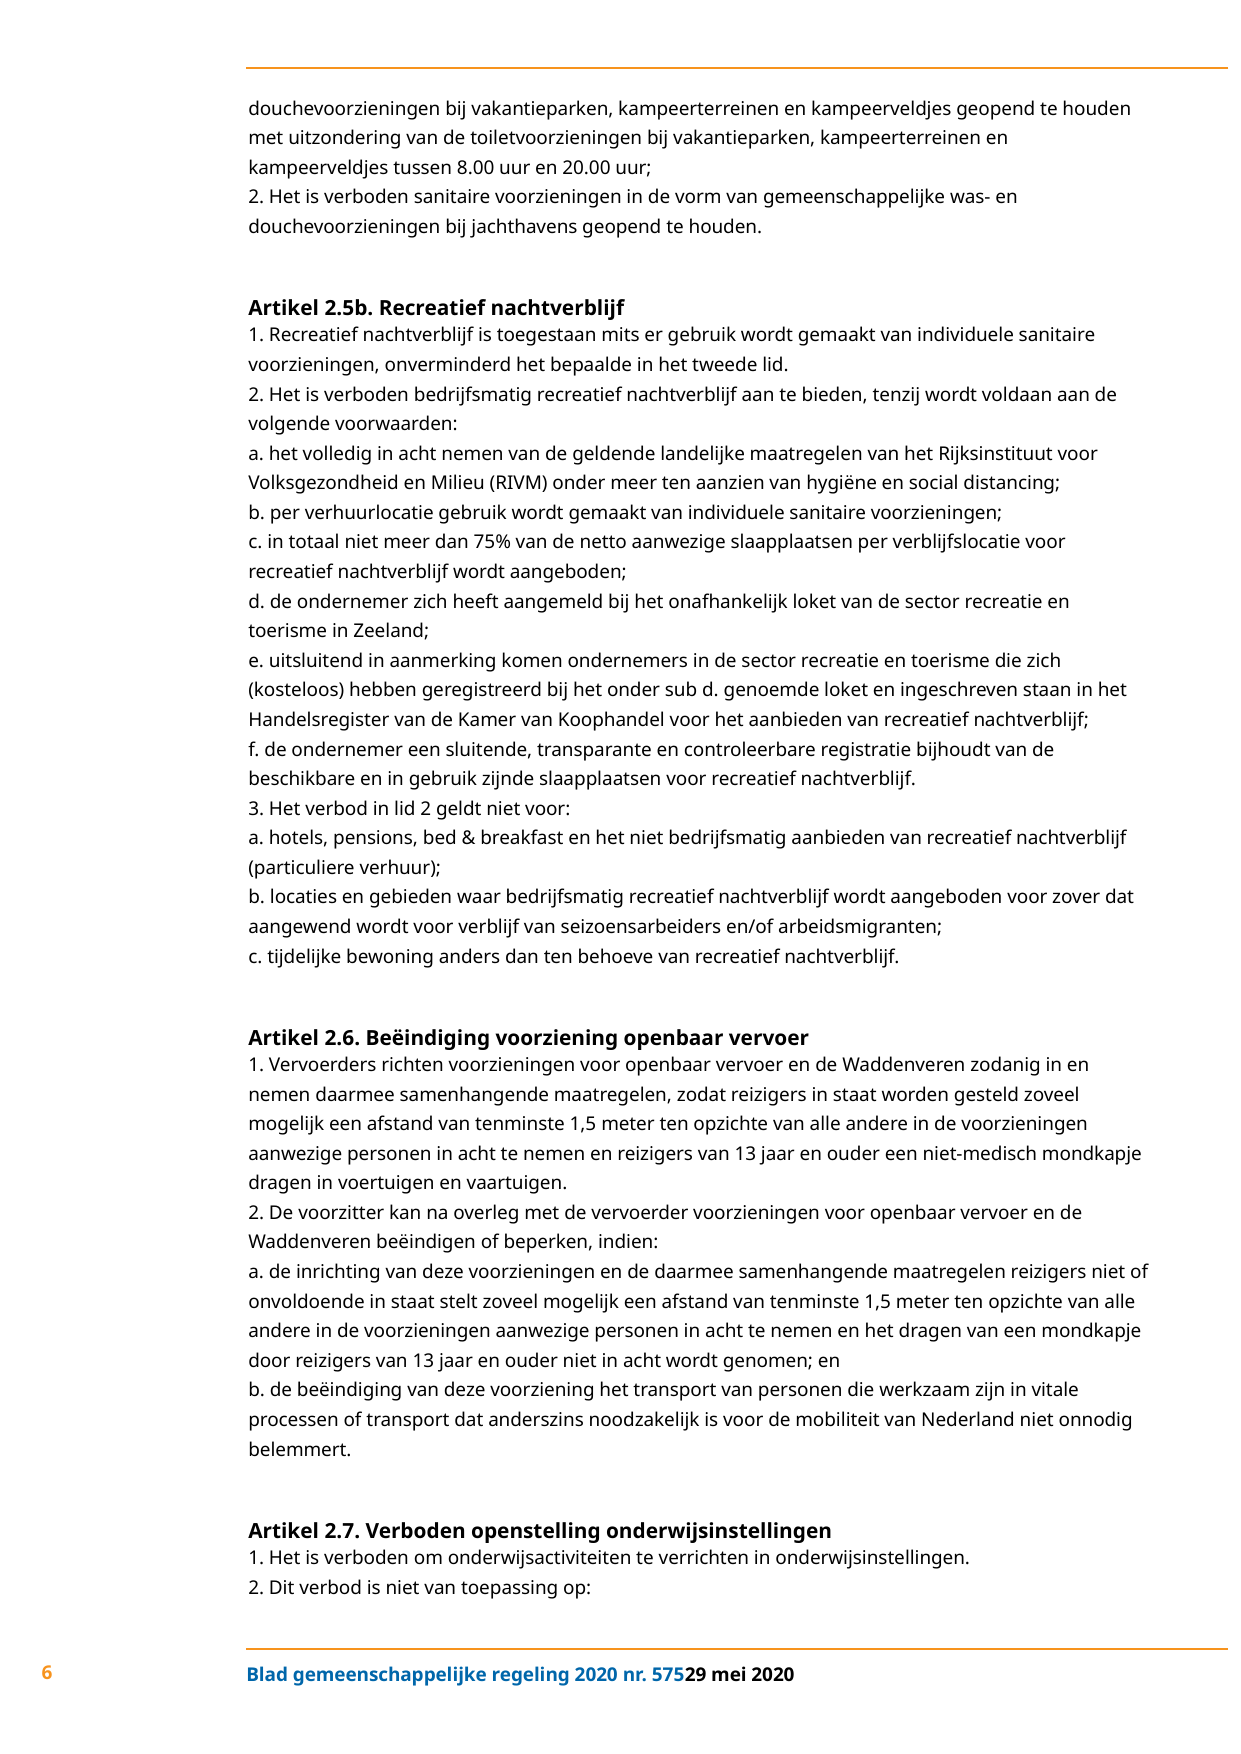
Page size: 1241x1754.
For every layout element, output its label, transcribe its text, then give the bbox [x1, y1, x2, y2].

text f. de ondernemer een sluitende, transparante en controleerbare registratie bijhoudt van de beschikbare en in gebruik zijnde slaapplaatsen voor recreatief nachtverblijf. [248, 736, 1152, 791]
text 2. Dit verbod is niet van toepassing op: [248, 1574, 1152, 1599]
text 2. Het is verboden bedrijfsmatig recreatief nachtverblijf aan te bieden, tenzij wordt voldaan aan de volgende voorwaarden: [248, 381, 1152, 436]
text 1. Het is verboden om onderwijsactiviteiten te verrichten in onderwijsinstellingen. [248, 1544, 1152, 1570]
text Artikel 2.5b. Recreatief nachtverblijf [248, 293, 1152, 322]
text Artikel 2.6. Beëindiging voorziening openbaar vervoer [248, 1023, 1152, 1051]
text a. de inrichting van deze voorzieningen en de daarmee samenhangende maatregelen reizigers niet of onvoldoende in staat stelt zoveel mogelijk een afstand van tenminste 1,5 meter ten opzichte van alle andere in de voorzieningen aanwezige personen in acht te nemen en het dragen van een mondkapje door reizigers van 13 jaar en ouder niet in acht wordt genomen; en [248, 1258, 1152, 1373]
text b. per verhuurlocatie gebruik wordt gemaakt van individuele sanitaire voorzieningen; [248, 499, 1152, 525]
text c. in totaal niet meer dan 75% van de netto aanwezige slaapplaatsen per verblijfslocatie voor recreatief nachtverblijf wordt aangeboden; [248, 529, 1152, 584]
text a. het volledig in acht nemen van de geldende landelijke maatregelen van het Rijksinstituut voor Volksgezondheid en Milieu (RIVM) onder meer ten aanzien van hygiëne en social distancing; [248, 440, 1152, 495]
text Artikel 2.7. Verboden openstelling onderwijsinstellingen [248, 1516, 1152, 1544]
text b. locaties en gebieden waar bedrijfsmatig recreatief nachtverblijf wordt aangeboden voor zover dat aangewend wordt voor verblijf van seizoensarbeiders en/of arbeidsmigranten; [248, 884, 1152, 939]
text 1. Recreatief nachtverblijf is toegestaan mits er gebruik wordt gemaakt van individuele sanitaire voorzieningen, onverminderd het bepaalde in het tweede lid. [248, 322, 1152, 377]
text 2. Het is verboden sanitaire voorzieningen in de vorm van gemeenschappelijke was- en douchevoorzieningen bij jachthavens geopend te houden. [248, 183, 1152, 239]
text e. uitsluitend in aanmerking komen ondernemers in de sector recreatie en toerisme die zich (kosteloos) hebben geregistreerd bij het onder sub d. genoemde loket en ingeschreven staan in het Handelsregister van de Kamer van Koophandel voor het aanbieden van recreatief nachtverblijf; [248, 647, 1152, 732]
text 2. De voorzitter kan na overleg met de vervoerder voorzieningen voor openbaar vervoer en de Waddenveren beëindigen of beperken, indien: [248, 1199, 1152, 1254]
picture [41, 47, 231, 172]
text a. hotels, pensions, bed & breakfast en het niet bedrijfsmatig aanbieden van recreatief nachtverblijf (particuliere verhuur); [248, 824, 1152, 880]
text b. de beëindiging van deze voorziening het transport van personen die werkzaam zijn in vitale processen of transport dat anderszins noodzakelijk is voor de mobiliteit van Nederland niet onnodig belemmert. [248, 1377, 1152, 1462]
text 3. Het verbod in lid 2 geldt niet voor: [248, 795, 1152, 821]
text c. tijdelijke bewoning anders dan ten behoeve van recreatief nachtverblijf. [248, 943, 1152, 968]
text douchevoorzieningen bij vakantieparken, kampeerterreinen en kampeerveldjes geopend te houden met uitzondering van de toiletvoorzieningen bij vakantieparken, kampeerterreinen en kampeerveldjes tussen 8.00 uur en 20.00 uur; [248, 95, 1152, 180]
text d. de ondernemer zich heeft aangemeld bij het onafhankelijk loket van de sector recreatie en toerisme in Zeeland; [248, 588, 1152, 643]
text 1. Vervoerders richten voorzieningen voor openbaar vervoer en de Waddenveren zodanig in en nemen daarmee samenhangende maatregelen, zodat reizigers in staat worden gesteld zoveel mogelijk een afstand van tenminste 1,5 meter ten opzichte van alle andere in de voorzieningen aanwezige personen in acht te nemen en reizigers van 13 jaar en ouder een niet-medisch mondkapje dragen in voertuigen en vaartuigen. [248, 1051, 1152, 1195]
